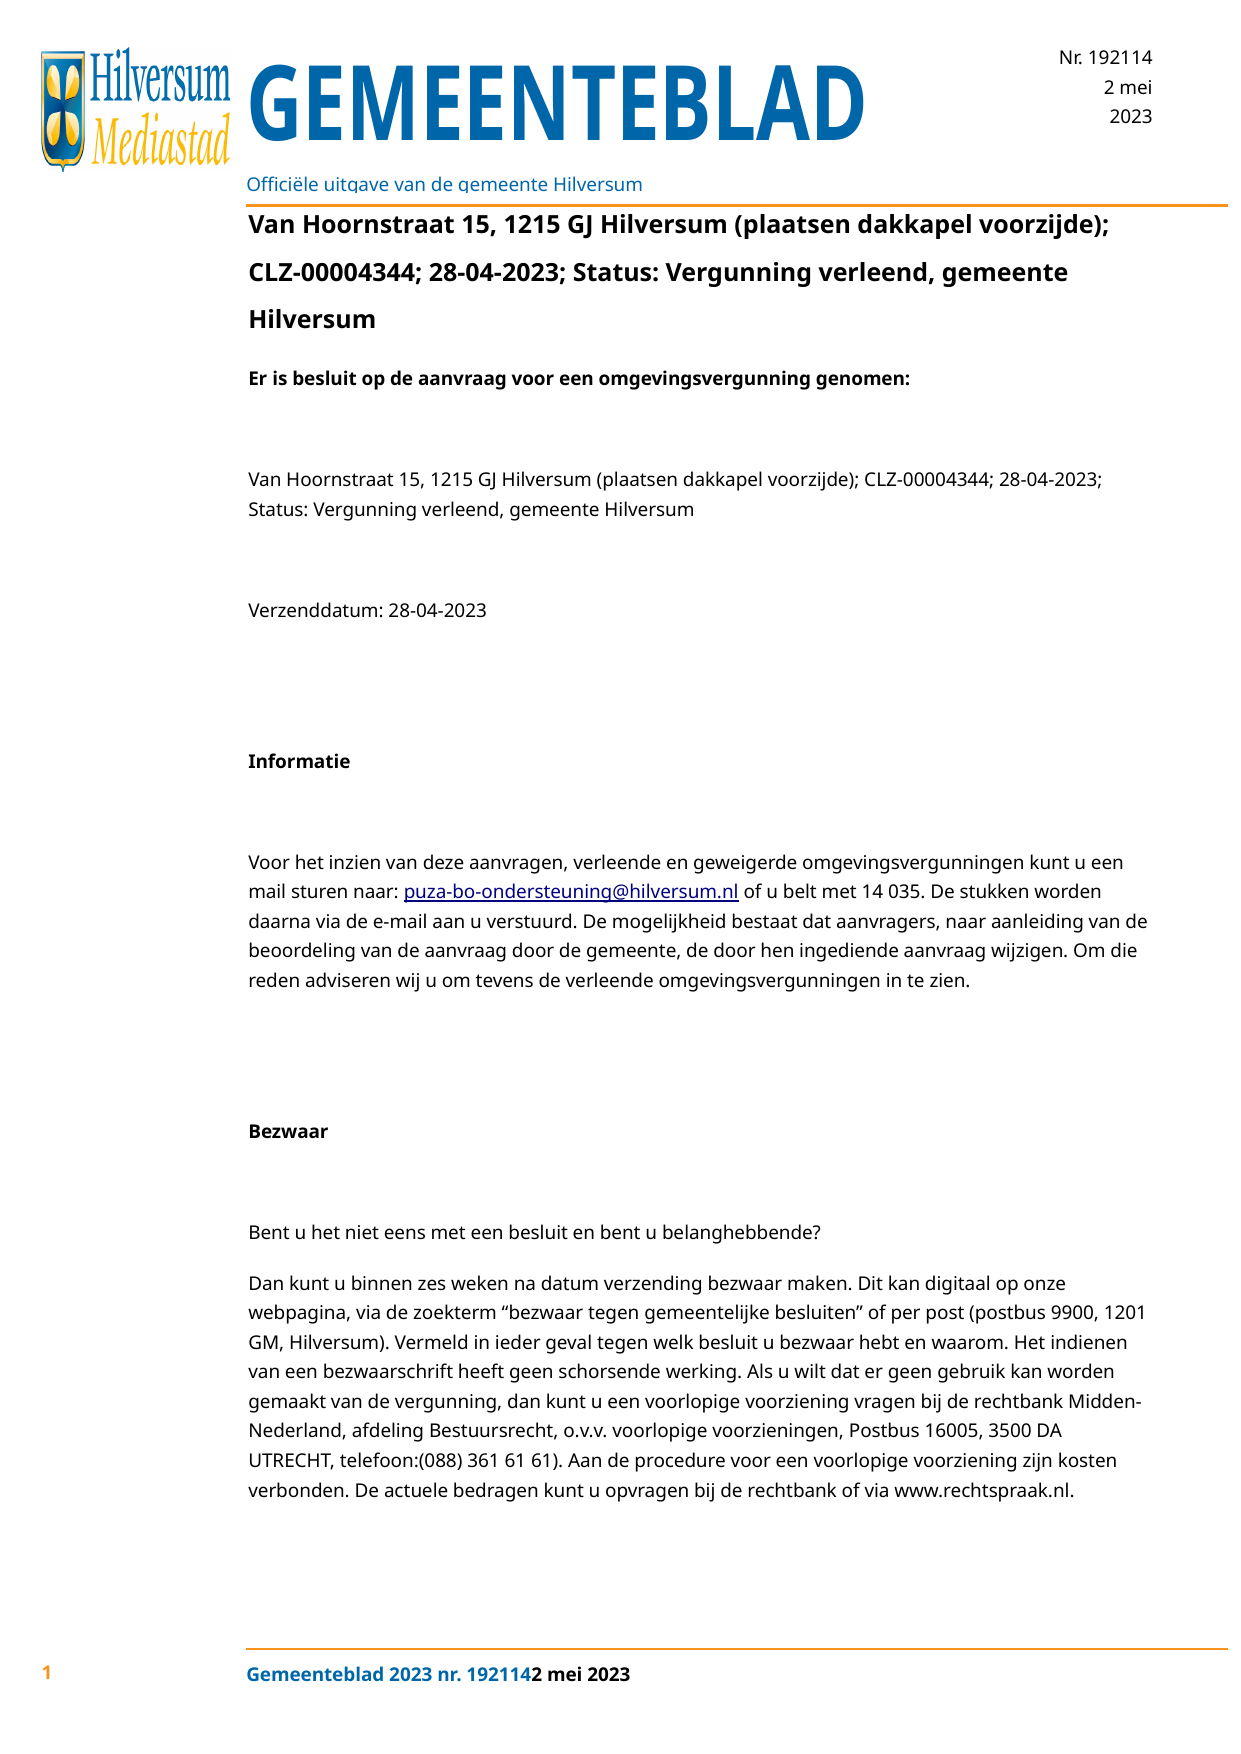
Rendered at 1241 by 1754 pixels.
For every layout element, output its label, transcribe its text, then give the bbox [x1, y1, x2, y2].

text Informatie [248, 748, 1152, 774]
text Van Hoornstraat 15, 1215 GJ Hilversum (plaatsen dakkapel voorzijde); CLZ-00004344; 28-04-2023; Status: Vergunning verleend, gemeente Hilversum [248, 466, 1152, 522]
text Bezwaar [248, 1118, 1152, 1144]
text Verzenddatum: 28-04-2023 [248, 597, 1152, 622]
text Er is besluit op de aanvraag voor een omgevingsvergunning genomen: [248, 366, 1152, 391]
text Bent u het niet eens met een besluit en bent u belanghebbende? [248, 1219, 1152, 1245]
text Voor het inzien van deze aanvragen, verleende en geweigerde omgevingsvergunningen kunt u een mail sturen naar: puza-bo-ondersteuning@hilversum.nl of u belt met 14 035. De stukken worden daarna via de e-mail aan u verstuurd. De mogelijkheid bestaat dat aanvragers, naar aanleiding van de beoordeling van de aanvraag door de gemeente, de door hen ingediende aanvraag wijzigen. Om die reden adviseren wij u om tevens de verleende omgevingsvergunningen in te zien. [248, 849, 1152, 993]
picture [41, 47, 231, 172]
text Van Hoornstraat 15, 1215 GJ Hilversum (plaatsen dakkapel voorzijde); CLZ-00004344; 28-04-2023; Status: Vergunning verleend, gemeente Hilversum [248, 207, 1152, 336]
text Dan kunt u binnen zes weken na datum verzending bezwaar maken. Dit kan digitaal op onze webpagina, via de zoekterm “bezwaar tegen gemeentelijke besluiten” of per post (postbus 9900, 1201 GM, Hilversum). Vermeld in ieder geval tegen welk besluit u bezwaar hebt en waarom. Het indienen van een bezwaarschrift heeft geen schorsende werking. Als u wilt dat er geen gebruik kan worden gemaakt van de vergunning, dan kunt u een voorlopige voorziening vragen bij de rechtbank Midden-Nederland, afdeling Bestuursrecht, o.v.v. voorlopige voorzieningen, Postbus 16005, 3500 DA UTRECHT, telefoon:(088) 361 61 61). Aan de procedure voor een voorlopige voorziening zijn kosten verbonden. De actuele bedragen kunt u opvragen bij de rechtbank of via www.rechtspraak.nl. [248, 1270, 1152, 1502]
